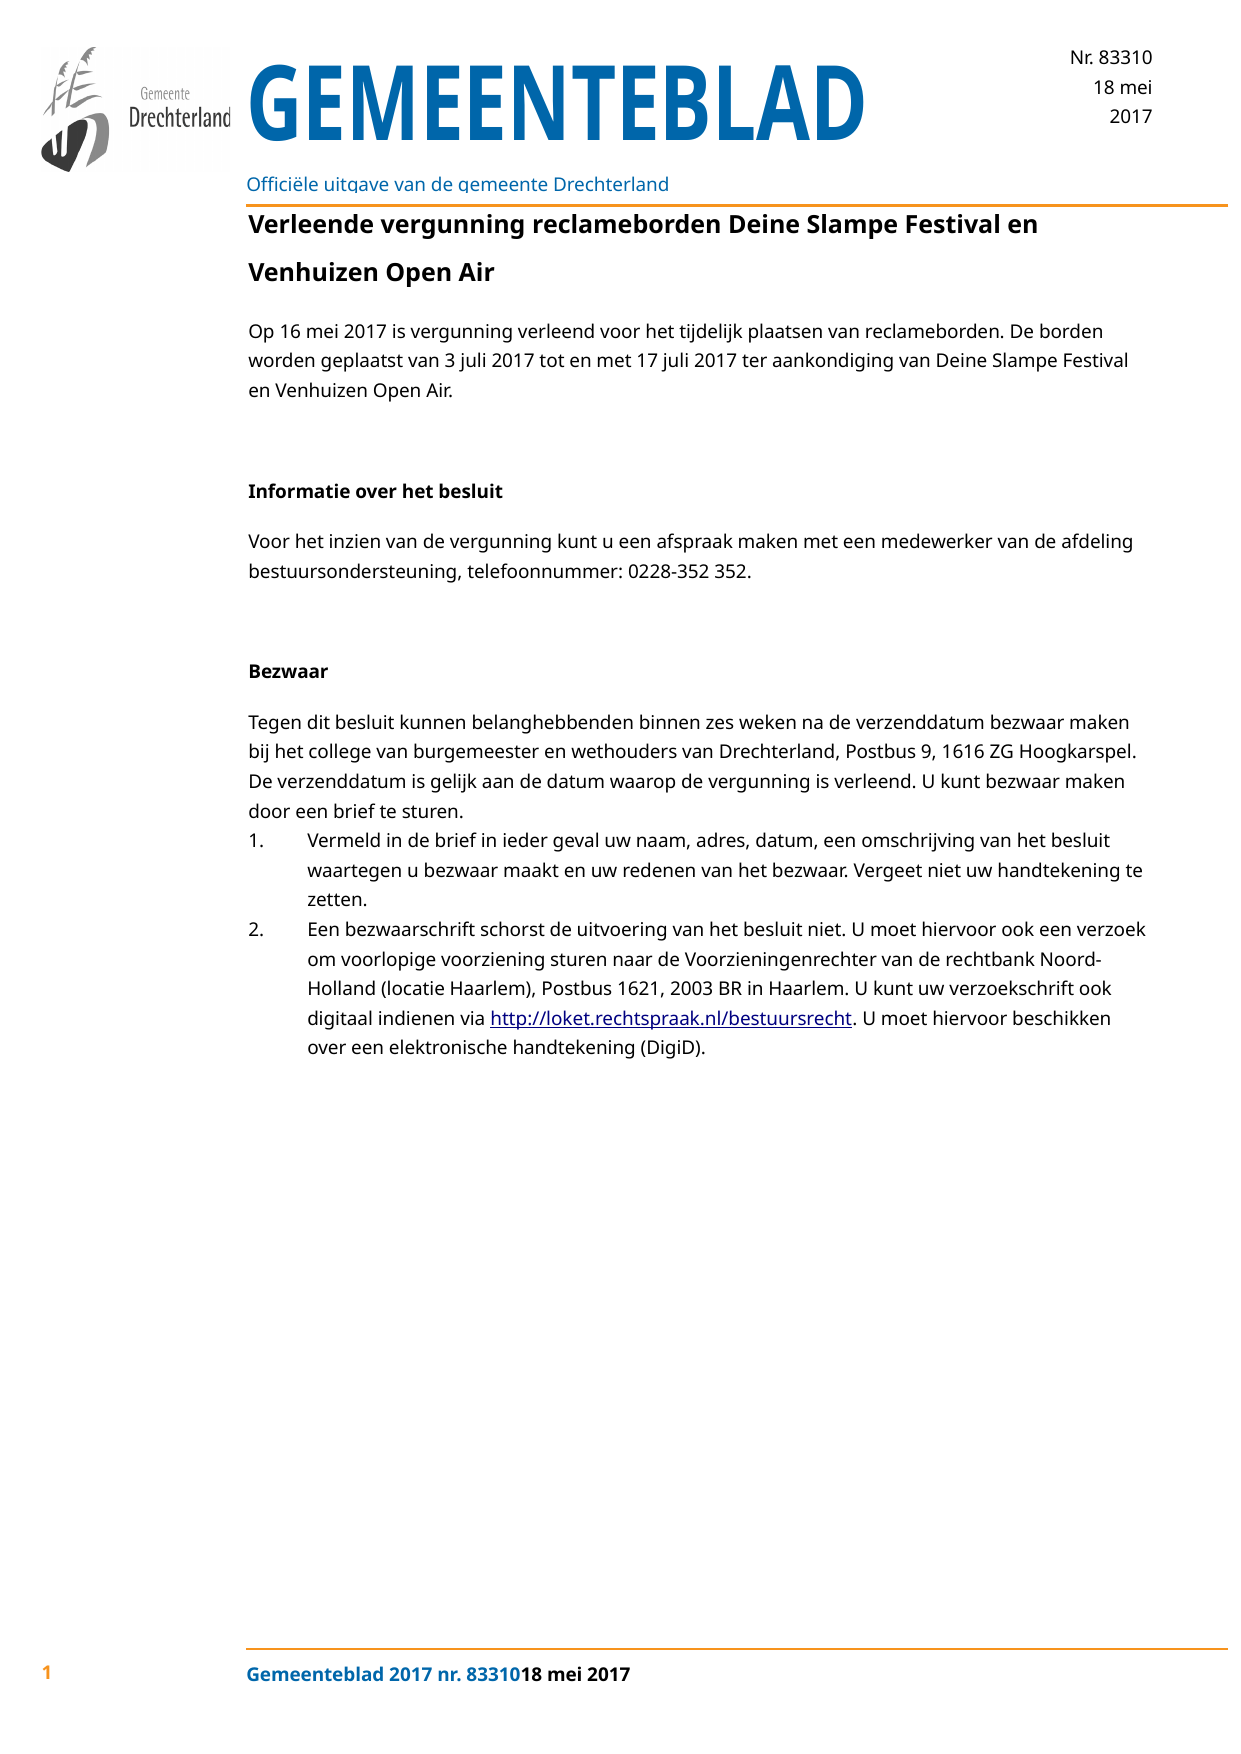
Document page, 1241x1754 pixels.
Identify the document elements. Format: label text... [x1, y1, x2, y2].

list Vermeld in de brief in ieder geval uw naam, adres, datum, een omschrijving van het besluit waartegen u bezwaar maakt en uw redenen van het bezwaar. Vergeet niet uw handtekening te zetten. [248, 827, 1152, 912]
text Bezwaar [248, 659, 1152, 684]
text Informatie over het besluit [248, 478, 1152, 504]
text Verleende vergunning reclameborden Deine Slampe Festival en Venhuizen Open Air [248, 207, 1152, 288]
text Voor het inzien van de vergunning kunt u een afspraak maken met een medewerker van de afdeling bestuursondersteuning, telefoonnummer: 0228-352 352. [248, 528, 1152, 584]
text Op 16 mei 2017 is vergunning verleend voor het tijdelijk plaatsen van reclameborden. De borden worden geplaatst van 3 juli 2017 tot en met 17 juli 2017 ter aankondiging van Deine Slampe Festival en Venhuizen Open Air. [248, 318, 1152, 403]
text Tegen dit besluit kunnen belanghebbenden binnen zes weken na de verzenddatum bezwaar maken bij het college van burgemeester en wethouders van Drechterland, Postbus 9, 1616 ZG Hoogkarspel. De verzenddatum is gelijk aan de datum waarop de vergunning is verleend. U kunt bezwaar maken door een brief te sturen. [248, 709, 1152, 824]
picture [41, 47, 231, 172]
list Een bezwaarschrift schorst de uitvoering van het besluit niet. U moet hiervoor ook een verzoek om voorlopige voorziening sturen naar de Voorzieningenrechter van de rechtbank Noord-Holland (locatie Haarlem), Postbus 1621, 2003 BR in Haarlem. U kunt uw verzoekschrift ook digitaal indienen via http://loket.rechtspraak.nl/bestuursrecht. U moet hiervoor beschikken over een elektronische handtekening (DigiD). [248, 916, 1152, 1060]
